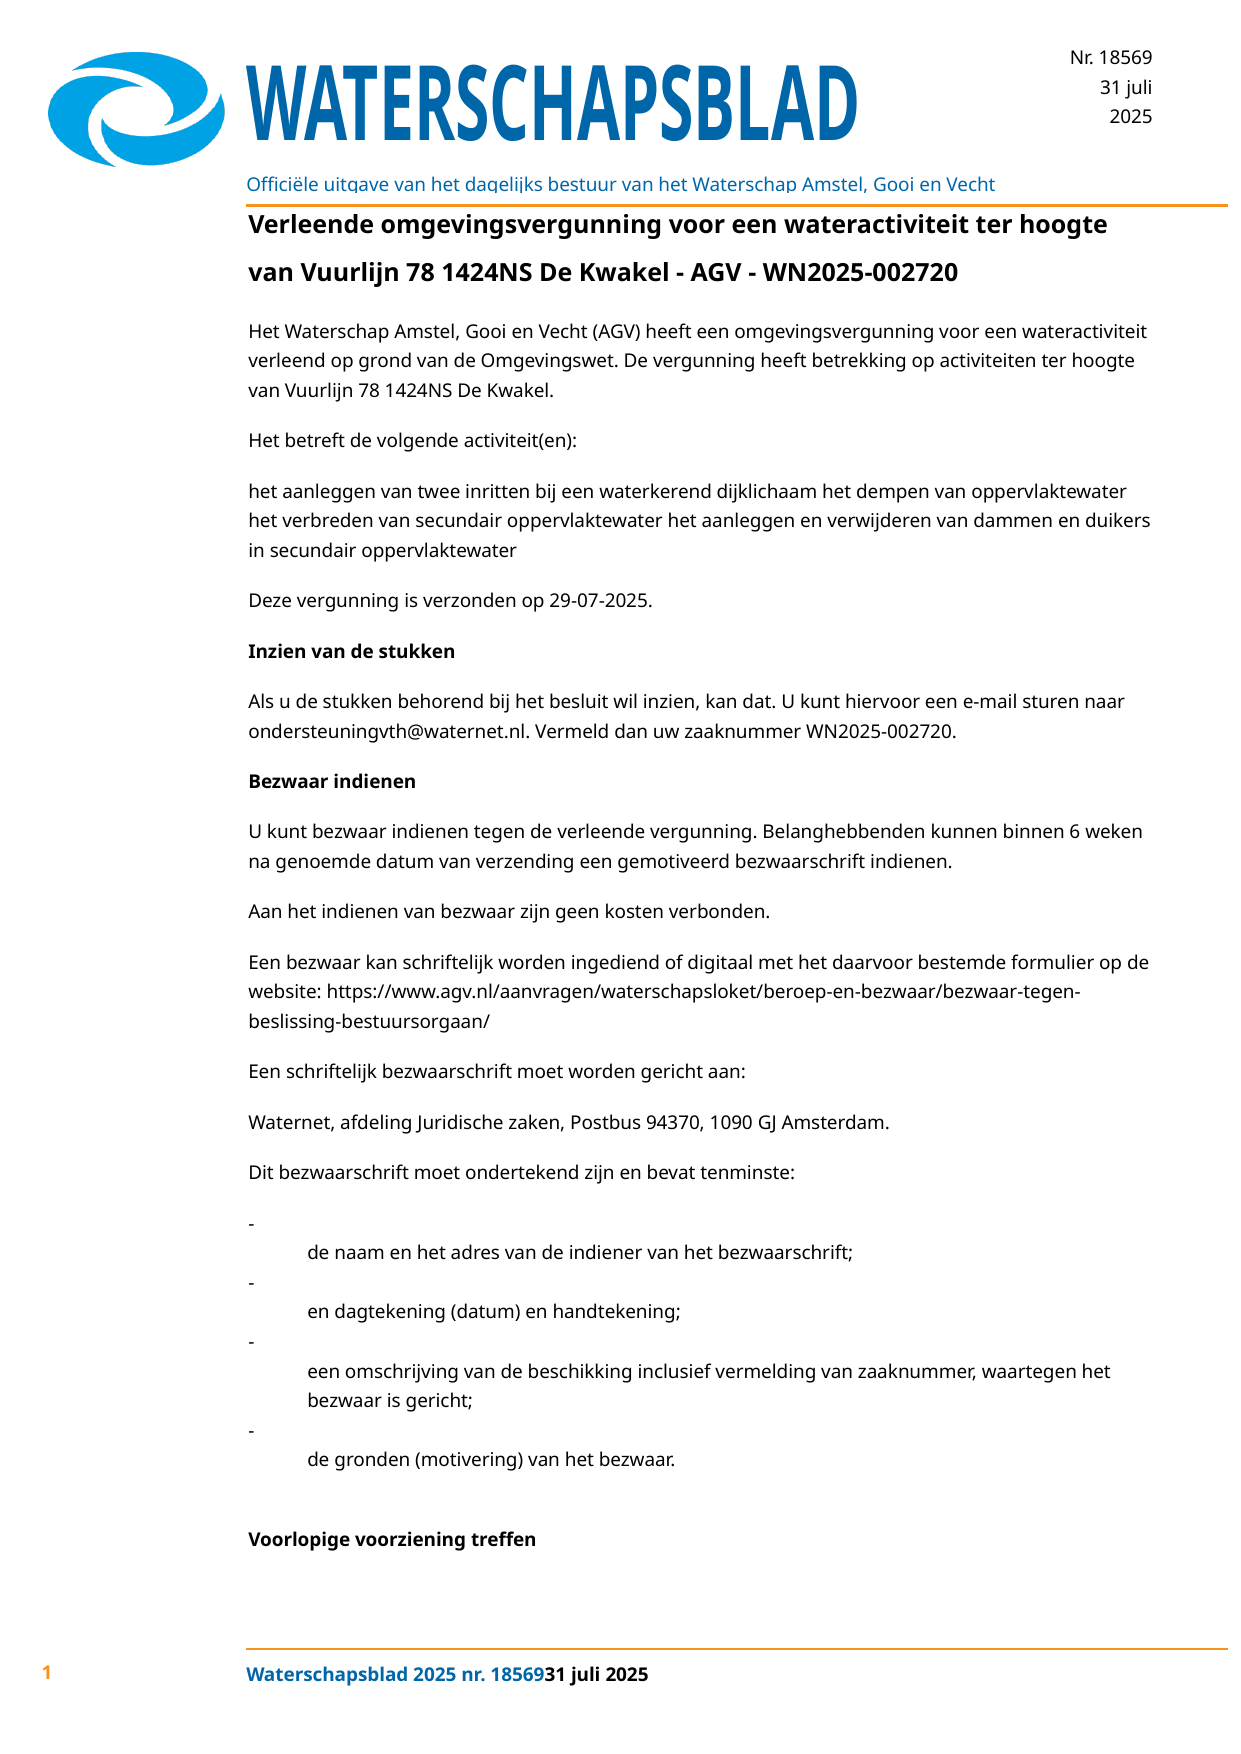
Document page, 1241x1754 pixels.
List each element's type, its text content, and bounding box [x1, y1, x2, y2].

list en dagtekening (datum) en handtekening; [248, 1299, 1152, 1324]
text Verleende omgevingsvergunning voor een wateractiviteit ter hoogte van Vuurlijn 78 1424NS De Kwakel - AGV - WN2025-002720 [248, 207, 1152, 288]
text Bezwaar indienen [248, 768, 1152, 794]
list de naam en het adres van de indiener van het bezwaarschrift; [248, 1239, 1152, 1265]
text Voorlopige voorziening treffen [248, 1527, 1152, 1552]
text Dit bezwaarschrift moet ondertekend zijn en bevat tenminste: [248, 1159, 1152, 1185]
list een omschrijving van de beschikking inclusief vermelding van zaaknummer, waartegen het bezwaar is gericht; [248, 1358, 1152, 1413]
text Waternet, afdeling Juridische zaken, Postbus 94370, 1090 GJ Amsterdam. [248, 1109, 1152, 1135]
text het aanleggen van twee inritten bij een waterkerend dijklichaam het dempen van oppervlaktewater het verbreden van secundair oppervlaktewater het aanleggen en verwijderen van dammen en duikers in secundair oppervlaktewater [248, 478, 1152, 563]
text Aan het indienen van bezwaar zijn geen kosten verbonden. [248, 899, 1152, 924]
picture [41, 47, 231, 172]
list de gronden (motivering) van het bezwaar. [248, 1447, 1152, 1472]
text Als u de stukken behorend bij het besluit wil inzien, kan dat. U kunt hiervoor een e-mail sturen naar ondersteuningvth@waternet.nl. Vermeld dan uw zaaknummer WN2025-002720. [248, 688, 1152, 744]
text Een schriftelijk bezwaarschrift moet worden gericht aan: [248, 1059, 1152, 1084]
text Het Waterschap Amstel, Gooi en Vecht (AGV) heeft een omgevingsvergunning voor een wateractiviteit verleend op grond van de Omgevingswet. De vergunning heeft betrekking op activiteiten ter hoogte van Vuurlijn 78 1424NS De Kwakel. [248, 318, 1152, 403]
text Deze vergunning is verzonden op 29-07-2025. [248, 587, 1152, 613]
text Inzien van de stukken [248, 638, 1152, 664]
text Een bezwaar kan schriftelijk worden ingediend of digitaal met het daarvoor bestemde formulier op de website: https://www.agv.nl/aanvragen/waterschapsloket/beroep-en-bezwaar/bezwaar-tegen-beslissing-bestuursorgaan/ [248, 949, 1152, 1034]
text Het betreft de volgende activiteit(en): [248, 427, 1152, 453]
text U kunt bezwaar indienen tegen de verleende vergunning. Belanghebbenden kunnen binnen 6 weken na genoemde datum van verzending een gemotiveerd bezwaarschrift indienen. [248, 819, 1152, 874]
